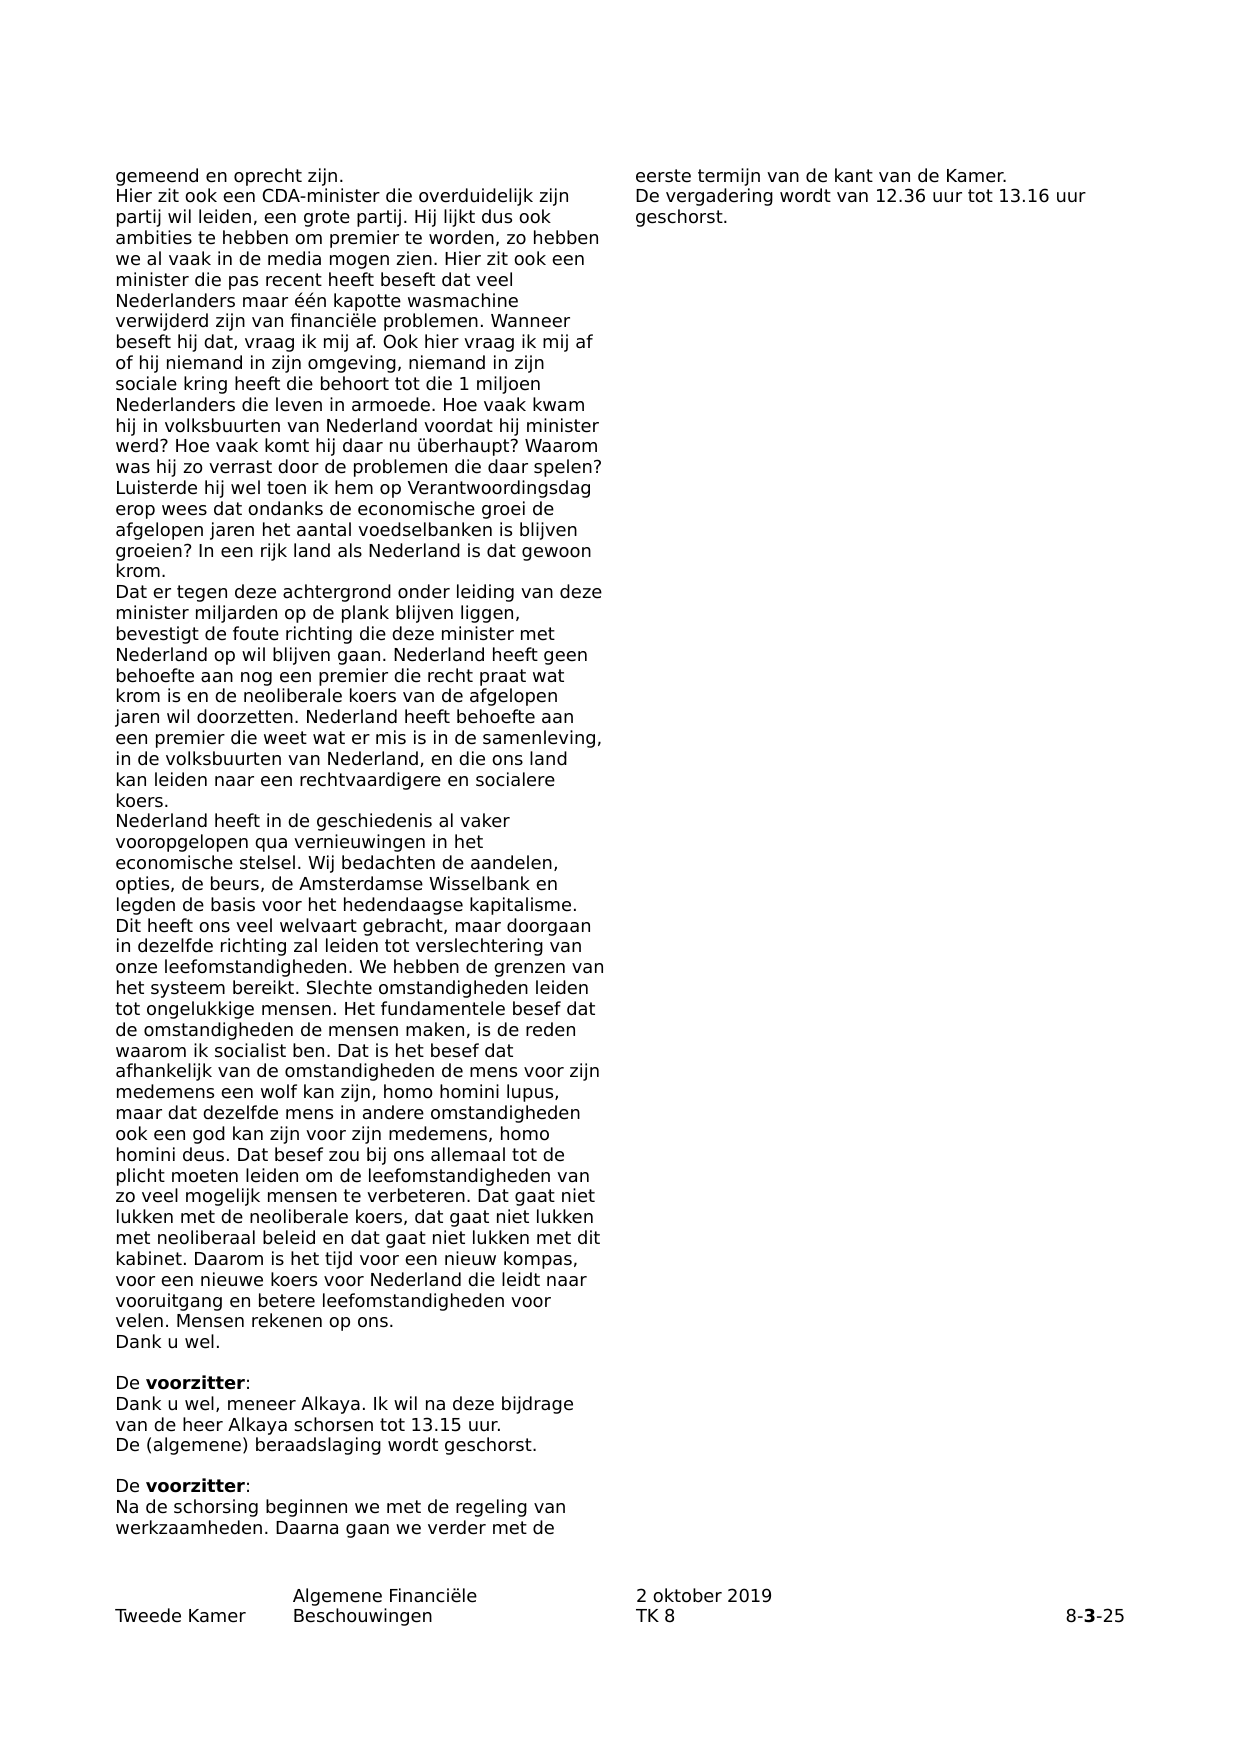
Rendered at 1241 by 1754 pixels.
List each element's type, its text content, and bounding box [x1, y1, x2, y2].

text gemeend en oprecht zijn. [115, 165, 605, 186]
text Dat er tegen deze achtergrond onder leiding van deze minister miljarden op de plank blijven liggen, bevestigt de foute richting die deze minister met Nederland op wil blijven gaan. Nederland heeft geen behoefte aan nog een premier die recht praat wat krom is en de neoliberale koers van de afgelopen jaren wil doorzetten. Nederland heeft behoefte aan een premier die weet wat er mis is in de samenleving, in de volksbuurten van Nederland, en die ons land kan leiden naar een rechtvaardigere en socialere koers. [115, 582, 605, 811]
text Nederland heeft in de geschiedenis al vaker vooropgelopen qua vernieuwingen in het economische stelsel. Wij bedachten de aandelen, opties, de beurs, de Amsterdamse Wisselbank en legden de basis voor het hedendaagse kapitalisme. Dit heeft ons veel welvaart gebracht, maar doorgaan in dezelfde richting zal leiden tot verslechtering van onze leefomstandigheden. We hebben de grenzen van het systeem bereikt. Slechte omstandigheden leiden tot ongelukkige mensen. Het fundamentele besef dat de omstandigheden de mensen maken, is de reden waarom ik socialist ben. Dat is het besef dat afhankelijk van de omstandigheden de mens voor zijn medemens een wolf kan zijn, homo homini lupus, maar dat dezelfde mens in andere omstandigheden ook een god kan zijn voor zijn medemens, homo homini deus. Dat besef zou bij ons allemaal tot de plicht moeten leiden om de leefomstandigheden van zo veel mogelijk mensen te verbeteren. Dat gaat niet lukken met de neoliberale koers, dat gaat niet lukken met neoliberaal beleid en dat gaat niet lukken met dit kabinet. Daarom is het tijd voor een nieuw kompas, voor een nieuwe koers voor Nederland die leidt naar vooruitgang en betere leefomstandigheden voor velen. Mensen rekenen op ons. [115, 811, 605, 1332]
text De voorzitter: [115, 1476, 605, 1497]
text Dank u wel, meneer Alkaya. Ik wil na deze bijdrage van de heer Alkaya schorsen tot 13.15 uur. [115, 1393, 605, 1435]
text Dank u wel. [115, 1332, 605, 1353]
text De voorzitter: [115, 1373, 605, 1393]
text De vergadering wordt van 12.36 uur tot 13.16 uur geschorst. [635, 186, 1125, 228]
text De (algemene) beraadslaging wordt geschorst. [115, 1435, 605, 1456]
text eerste termijn van de kant van de Kamer. [635, 165, 1125, 186]
text Hier zit ook een CDA-minister die overduidelijk zijn partij wil leiden, een grote partij. Hij lijkt dus ook ambities te hebben om premier te worden, zo hebben we al vaak in de media mogen zien. Hier zit ook een minister die pas recent heeft beseft dat veel Nederlanders maar één kapotte wasmachine verwijderd zijn van financiële problemen. Wanneer beseft hij dat, vraag ik mij af. Ook hier vraag ik mij af of hij niemand in zijn omgeving, niemand in zijn sociale kring heeft die behoort tot die 1 miljoen Nederlanders die leven in armoede. Hoe vaak kwam hij in volksbuurten van Nederland voordat hij minister werd? Hoe vaak komt hij daar nu überhaupt? Waarom was hij zo verrast door de problemen die daar spelen? Luisterde hij wel toen ik hem op Verantwoordingsdag erop wees dat ondanks de economische groei de afgelopen jaren het aantal voedselbanken is blijven groeien? In een rijk land als Nederland is dat gewoon krom. [115, 186, 605, 582]
text Na de schorsing beginnen we met de regeling van werkzaamheden. Daarna gaan we verder met de [115, 1497, 605, 1538]
